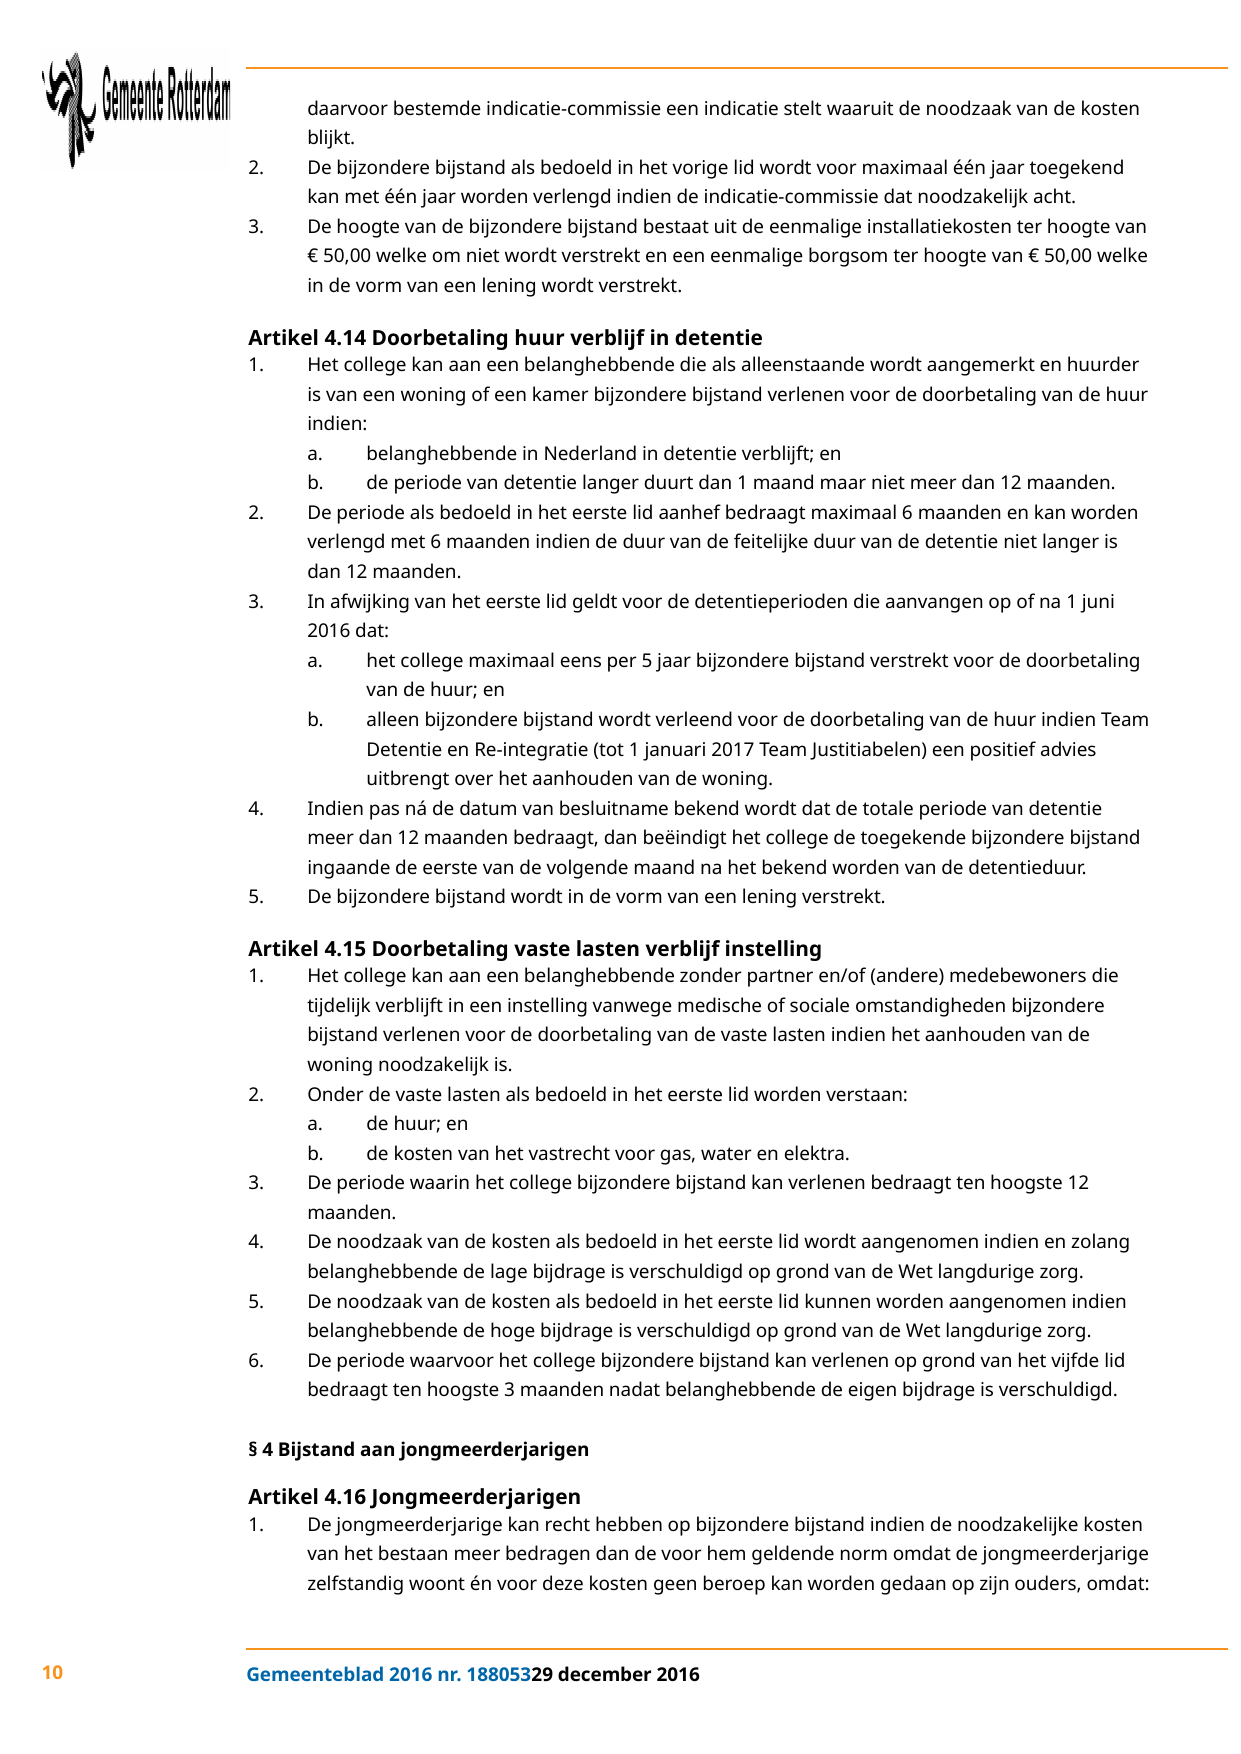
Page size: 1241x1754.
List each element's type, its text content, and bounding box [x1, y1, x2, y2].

list In afwijking van het eerste lid geldt voor de detentieperioden die aanvangen op of na 1 juni 2016 dat: [248, 588, 1152, 643]
list belanghebbende in Nederland in detentie verblijft; en [307, 440, 1152, 466]
list De periode waarvoor het college bijzondere bijstand kan verlenen op grond van het vijfde lid bedraagt ten hoogste 3 maanden nadat belanghebbende de eigen bijdrage is verschuldigd. [248, 1347, 1152, 1402]
list De bijzondere bijstand wordt in de vorm van een lening verstrekt. [248, 884, 1152, 909]
list De noodzaak van de kosten als bedoeld in het eerste lid kunnen worden aangenomen indien belanghebbende de hoge bijdrage is verschuldigd op grond van de Wet langdurige zorg. [248, 1288, 1152, 1343]
text Artikel 4.14 Doorbetaling huur verblijf in detentie [248, 323, 1152, 351]
list De hoogte van de bijzondere bijstand bestaat uit de eenmalige installatiekosten ter hoogte van € 50,00 welke om niet wordt verstrekt en een eenmalige borgsom ter hoogte van € 50,00 welke in de vorm van een lening wordt verstrekt. [248, 213, 1152, 298]
list de huur; en [307, 1110, 1152, 1136]
list Onder de vaste lasten als bedoeld in het eerste lid worden verstaan: [248, 1081, 1152, 1107]
list het college maximaal eens per 5 jaar bijzondere bijstand verstrekt voor de doorbetaling van de huur; en [307, 647, 1152, 702]
list Het college kan aan een belanghebbende die als alleenstaande wordt aangemerkt en huurder is van een woning of een kamer bijzondere bijstand verlenen voor de doorbetaling van de huur indien: [248, 351, 1152, 436]
list De periode waarin het college bijzondere bijstand kan verlenen bedraagt ten hoogste 12 maanden. [248, 1169, 1152, 1225]
list De jongmeerderjarige kan recht hebben op bijzondere bijstand indien de noodzakelijke kosten van het bestaan meer bedragen dan de voor hem geldende norm omdat de jongmeerderjarige zelfstandig woont én voor deze kosten geen beroep kan worden gedaan op zijn ouders, omdat: [248, 1511, 1152, 1596]
text § 4 Bijstand aan jongmeerderjarigen [248, 1436, 1152, 1462]
list De bijzondere bijstand als bedoeld in het vorige lid wordt voor maximaal één jaar toegekend kan met één jaar worden verlengd indien de indicatie-commissie dat noodzakelijk acht. [248, 154, 1152, 209]
list de kosten van het vastrecht voor gas, water en elektra. [307, 1140, 1152, 1166]
text Artikel 4.15 Doorbetaling vaste lasten verblijf instelling [248, 934, 1152, 962]
list daarvoor bestemde indicatie-commissie een indicatie stelt waaruit de noodzaak van de kosten blijkt. [248, 95, 1152, 150]
text Artikel 4.16 Jongmeerderjarigen [248, 1482, 1152, 1511]
list De noodzaak van de kosten als bedoeld in het eerste lid wordt aangenomen indien en zolang belanghebbende de lage bijdrage is verschuldigd op grond van de Wet langdurige zorg. [248, 1229, 1152, 1284]
list alleen bijzondere bijstand wordt verleend voor de doorbetaling van de huur indien Team Detentie en Re-integratie (tot 1 januari 2017 Team Justitiabelen) een positief advies uitbrengt over het aanhouden van de woning. [307, 706, 1152, 791]
list Het college kan aan een belanghebbende zonder partner en/of (andere) medebewoners die tijdelijk verblijft in een instelling vanwege medische of sociale omstandigheden bijzondere bijstand verlenen voor de doorbetaling van de vaste lasten indien het aanhouden van de woning noodzakelijk is. [248, 962, 1152, 1077]
list De periode als bedoeld in het eerste lid aanhef bedraagt maximaal 6 maanden en kan worden verlengd met 6 maanden indien de duur van de feitelijke duur van de detentie niet langer is dan 12 maanden. [248, 499, 1152, 584]
list de periode van detentie langer duurt dan 1 maand maar niet meer dan 12 maanden. [307, 469, 1152, 495]
list Indien pas ná de datum van besluitname bekend wordt dat de totale periode van detentie meer dan 12 maanden bedraagt, dan beëindigt het college de toegekende bijzondere bijstand ingaande de eerste van de volgende maand na het bekend worden van de detentieduur. [248, 795, 1152, 880]
picture [41, 47, 231, 172]
